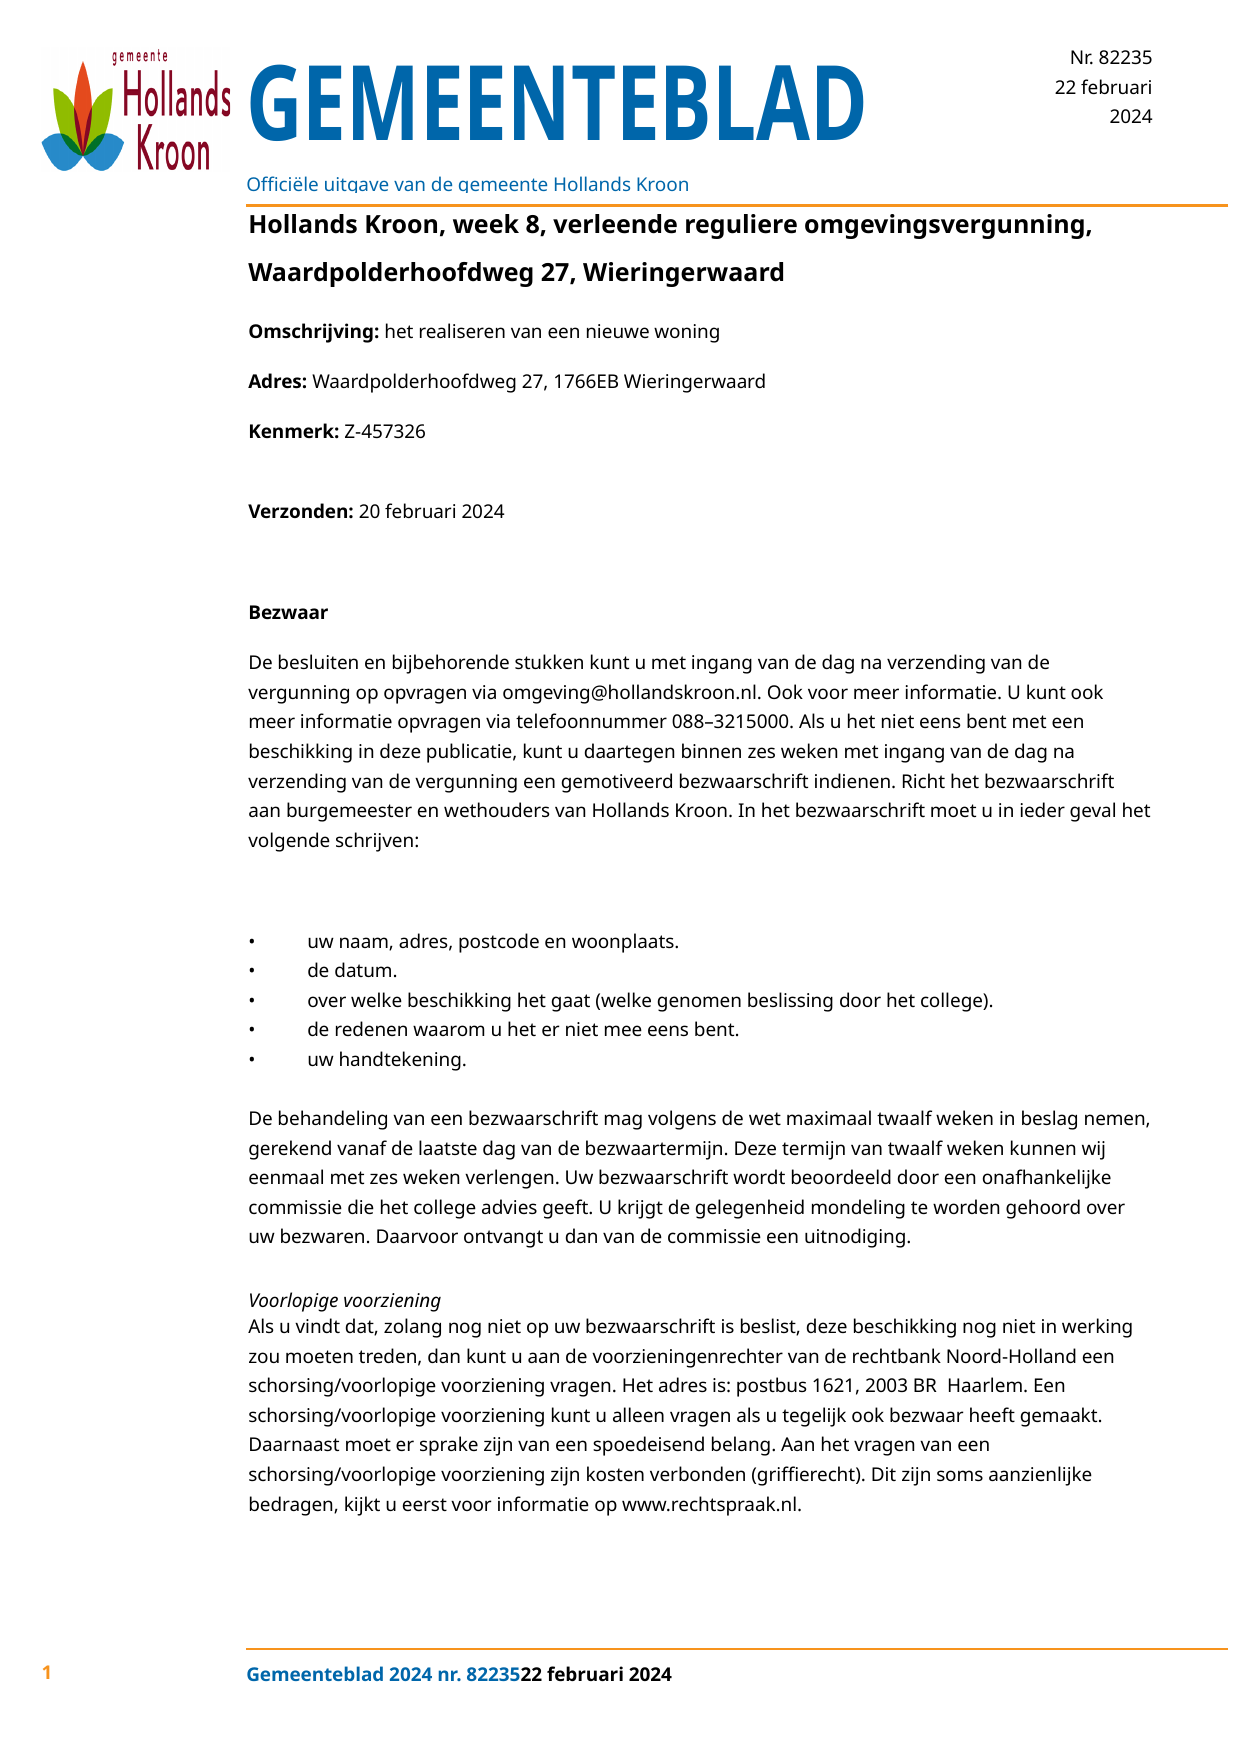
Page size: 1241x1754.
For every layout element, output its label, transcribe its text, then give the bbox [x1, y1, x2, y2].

list over welke beschikking het gaat (welke genomen beslissing door het college). [248, 987, 1152, 1013]
text Kenmerk: Z-457326 [248, 419, 1152, 444]
table_header [248, 469, 700, 495]
text Verzonden: 20 februari 2024 [248, 498, 1152, 524]
text Adres: Waardpolderhoofdweg 27, 1766EB Wieringerwaard [248, 368, 1152, 394]
text Als u vindt dat, zolang nog niet op uw bezwaarschrift is beslist, deze beschikking nog niet in werking zou moeten treden, dan kunt u aan de voorzieningenrechter van de rechtbank Noord-Holland een schorsing/voorlopige voorziening vragen. Het adres is: postbus 1621, 2003 BR Haarlem. Een schorsing/voorlopige voorziening kunt u alleen vragen als u tegelijk ook bezwaar heeft gemaakt. Daarnaast moet er sprake zijn van een spoedeisend belang. Aan het vragen van een schorsing/voorlopige voorziening zijn kosten verbonden (griffierecht). Dit zijn soms aanzienlijke bedragen, kijkt u eerst voor informatie op www.rechtspraak.nl. [248, 1313, 1152, 1517]
list de datum. [248, 957, 1152, 983]
list uw naam, adres, postcode en woonplaats. [248, 928, 1152, 953]
text De behandeling van een bezwaarschrift mag volgens de wet maximaal twaalf weken in beslag nemen, gerekend vanaf de laatste dag van de bezwaartermijn. Deze termijn van twaalf weken kunnen wij eenmaal met zes weken verlengen. Uw bezwaarschrift wordt beoordeeld door een onafhankelijke commissie die het college advies geeft. U krijgt de gelegenheid mondeling te worden gehoord over uw bezwaren. Daarvoor ontvangt u dan van de commissie een uitnodiging. [248, 1105, 1152, 1249]
table_header [700, 469, 1152, 495]
text Bezwaar [248, 599, 1152, 625]
list uw handtekening. [248, 1046, 1152, 1072]
text Hollands Kroon, week 8, verleende reguliere omgevingsvergunning, Waardpolderhoofdweg 27, Wieringerwaard [248, 207, 1152, 288]
text Omschrijving: het realiseren van een nieuwe woning [248, 318, 1152, 344]
text Voorlopige voorziening [248, 1288, 1152, 1313]
list de redenen waarom u het er niet mee eens bent. [248, 1017, 1152, 1042]
picture [41, 47, 231, 172]
text De besluiten en bijbehorende stukken kunt u met ingang van de dag na verzending van de vergunning op opvragen via omgeving@hollandskroon.nl. Ook voor meer informatie. U kunt ook meer informatie opvragen via telefoonnummer 088–3215000. Als u het niet eens bent met een beschikking in deze publicatie, kunt u daartegen binnen zes weken met ingang van de dag na verzending van de vergunning een gemotiveerd bezwaarschrift indienen. Richt het bezwaarschrift aan burgemeester en wethouders van Hollands Kroon. In het bezwaarschrift moet u in ieder geval het volgende schrijven: [248, 649, 1152, 853]
